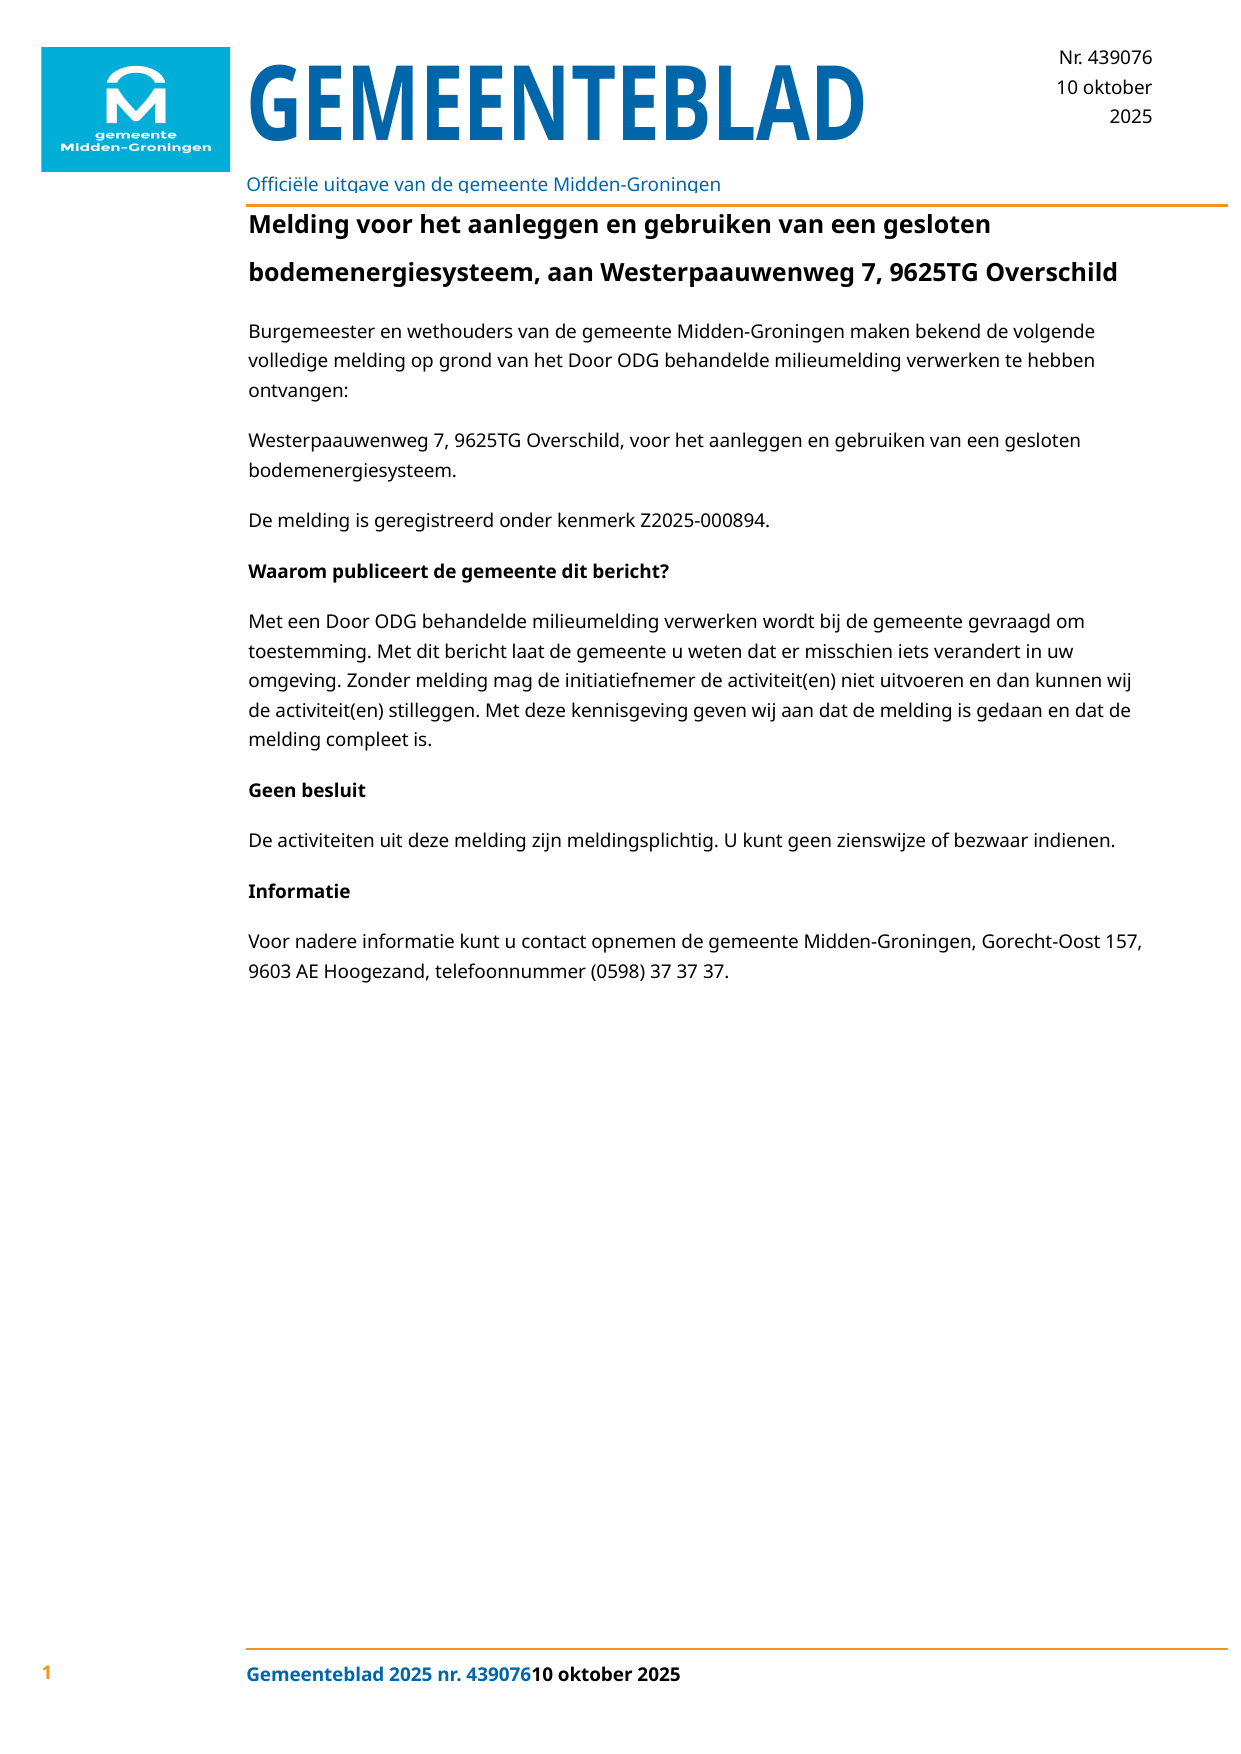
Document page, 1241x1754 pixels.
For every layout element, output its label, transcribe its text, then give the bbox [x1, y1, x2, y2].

picture [108, 66, 164, 82]
text Geen besluit [248, 777, 1152, 803]
text De activiteiten uit deze melding zijn meldingsplichtig. U kunt geen zienswijze of bezwaar indienen. [248, 827, 1152, 853]
text Waarom publiceert de gemeente dit bericht? [248, 558, 1152, 584]
picture [107, 89, 165, 122]
picture [184, 146, 190, 153]
text De melding is geregistreerd onder kenmerk Z2025-000894. [248, 507, 1152, 533]
text Melding voor het aanleggen en gebruiken van een gesloten bodemenergiesysteem, aan Westerpaauwenweg 7, 9625TG Overschild [248, 207, 1152, 288]
text Westerpaauwenweg 7, 9625TG Overschild, voor het aanleggen en gebruiken van een gesloten bodemenergiesysteem. [248, 427, 1152, 483]
text Met een Door ODG behandelde milieumelding verwerken wordt bij de gemeente gevraagd om toestemming. Met dit bericht laat de gemeente u weten dat er misschien iets verandert in uw omgeving. Zonder melding mag de initiatiefnemer de activiteit(en) niet uitvoeren en dan kunnen wij de activiteit(en) stilleggen. Met deze kennisgeving geven wij aan dat de melding is gedaan en dat de melding compleet is. [248, 608, 1152, 752]
text Informatie [248, 878, 1152, 904]
text Voor nadere informatie kunt u contact opnemen de gemeente Midden-Groningen, Gorecht-Oost 157, 9603 AE Hoogezand, telefoonnummer (0598) 37 37 37. [248, 928, 1152, 984]
text Burgemeester en wethouders van de gemeente Midden-Groningen maken bekend de volgende volledige melding op grond van het Door ODG behandelde milieumelding verwerken te hebben ontvangen: [248, 318, 1152, 403]
